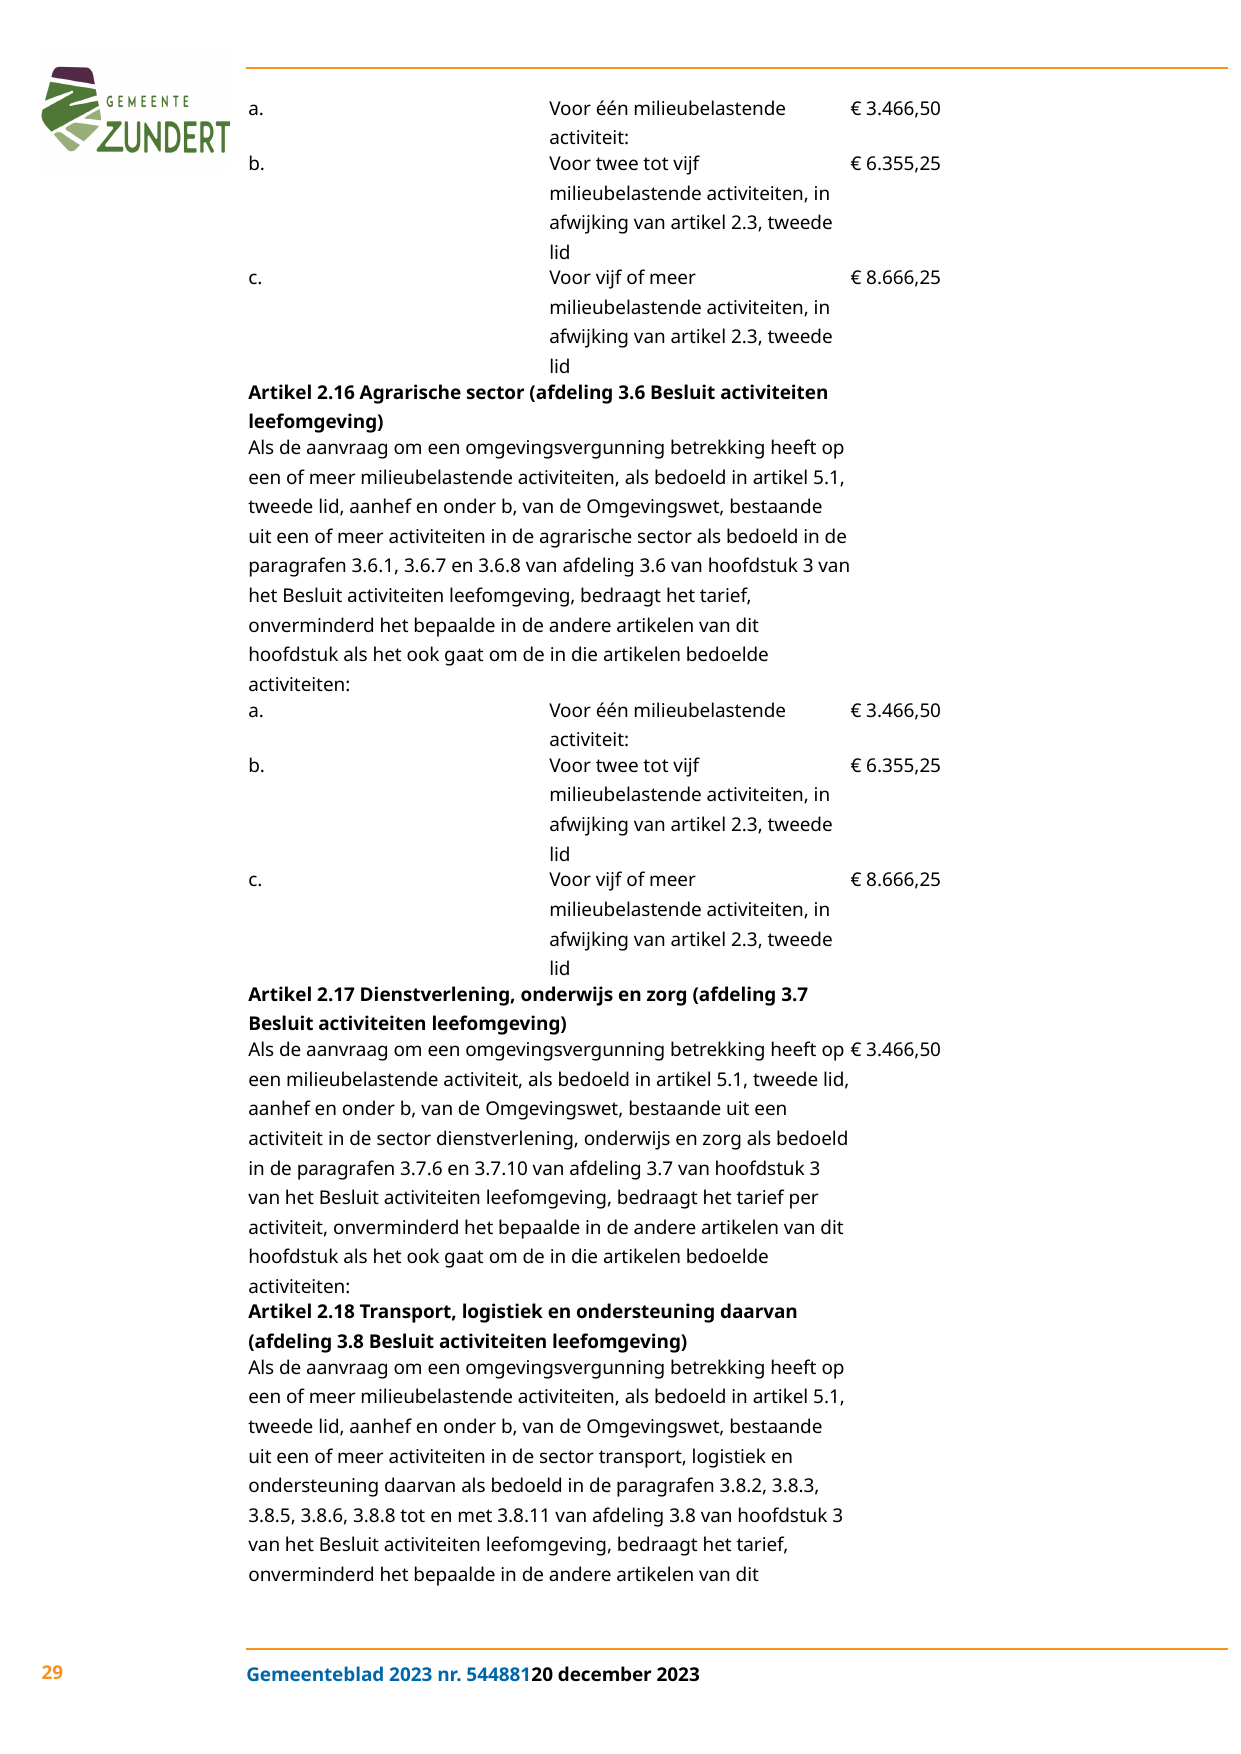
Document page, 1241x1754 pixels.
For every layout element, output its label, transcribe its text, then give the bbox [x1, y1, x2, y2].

table_cell € 8.666,25 [850, 867, 1152, 981]
table_cell Als de aanvraag om een omgevingsvergunning betrekking heeft op een of meer milieubelastende activiteiten, als bedoeld in artikel 5.1, tweede lid, aanhef en onder b, van de Omgevingswet, bestaande uit een of meer activiteiten in de agrarische sector als bedoeld in de paragrafen 3.6.1, 3.6.7 en 3.6.8 van afdeling 3.6 van hoofdstuk 3 van het Besluit activiteiten leefomgeving, bedraagt het tarief, onverminderd het bepaalde in de andere artikelen van dit hoofdstuk als het ook gaat om de in die artikelen bedoelde activiteiten: [248, 434, 850, 697]
table_cell Voor twee tot vijf milieubelastende activiteiten, in afwijking van artikel 2.3, tweede lid [549, 150, 850, 264]
table_cell [850, 1299, 1152, 1354]
table_cell [850, 981, 1152, 1036]
table_cell [850, 1354, 1152, 1587]
table_cell c. [248, 867, 549, 981]
table_cell a. [248, 95, 549, 150]
table_cell Als de aanvraag om een omgevingsvergunning betrekking heeft op een milieubelastende activiteit, als bedoeld in artikel 5.1, tweede lid, aanhef en onder b, van de Omgevingswet, bestaande uit een activiteit in de sector dienstverlening, onderwijs en zorg als bedoeld in de paragrafen 3.7.6 en 3.7.10 van afdeling 3.7 van hoofdstuk 3 van het Besluit activiteiten leefomgeving, bedraagt het tarief per activiteit, onverminderd het bepaalde in de andere artikelen van dit hoofdstuk als het ook gaat om de in die artikelen bedoelde activiteiten: [248, 1036, 850, 1299]
table_cell Voor vijf of meer milieubelastende activiteiten, in afwijking van artikel 2.3, tweede lid [549, 265, 850, 379]
table_cell € 3.466,50 [850, 95, 1152, 150]
table_cell Voor één milieubelastende activiteit: [549, 95, 850, 150]
table_cell € 8.666,25 [850, 265, 1152, 379]
table_cell c. [248, 265, 549, 379]
table_cell € 3.466,50 [850, 697, 1152, 752]
table_cell Artikel 2.16 Agrarische sector (afdeling 3.6 Besluit activiteiten leefomgeving) [248, 379, 850, 434]
table_cell € 6.355,25 [850, 150, 1152, 264]
table_cell b. [248, 150, 549, 264]
table_cell Artikel 2.17 Dienstverlening, onderwijs en zorg (afdeling 3.7 Besluit activiteiten leefomgeving) [248, 981, 850, 1036]
table_cell b. [248, 752, 549, 867]
table_cell Voor vijf of meer milieubelastende activiteiten, in afwijking van artikel 2.3, tweede lid [549, 867, 850, 981]
table_cell Artikel 2.18 Transport, logistiek en ondersteuning daarvan (afdeling 3.8 Besluit activiteiten leefomgeving) [248, 1299, 850, 1354]
table_cell [850, 379, 1152, 434]
table_cell € 3.466,50 [850, 1036, 1152, 1299]
table_cell a. [248, 697, 549, 752]
table_cell € 6.355,25 [850, 752, 1152, 867]
table_cell Voor één milieubelastende activiteit: [549, 697, 850, 752]
table_cell [850, 434, 1152, 697]
table_cell Als de aanvraag om een omgevingsvergunning betrekking heeft op een of meer milieubelastende activiteiten, als bedoeld in artikel 5.1, tweede lid, aanhef en onder b, van de Omgevingswet, bestaande uit een of meer activiteiten in de sector transport, logistiek en ondersteuning daarvan als bedoeld in de paragrafen 3.8.2, 3.8.3, 3.8.5, 3.8.6, 3.8.8 tot en met 3.8.11 van afdeling 3.8 van hoofdstuk 3 van het Besluit activiteiten leefomgeving, bedraagt het tarief, onverminderd het bepaalde in de andere artikelen van dit [248, 1354, 850, 1587]
picture [41, 47, 231, 172]
table_cell Voor twee tot vijf milieubelastende activiteiten, in afwijking van artikel 2.3, tweede lid [549, 752, 850, 867]
